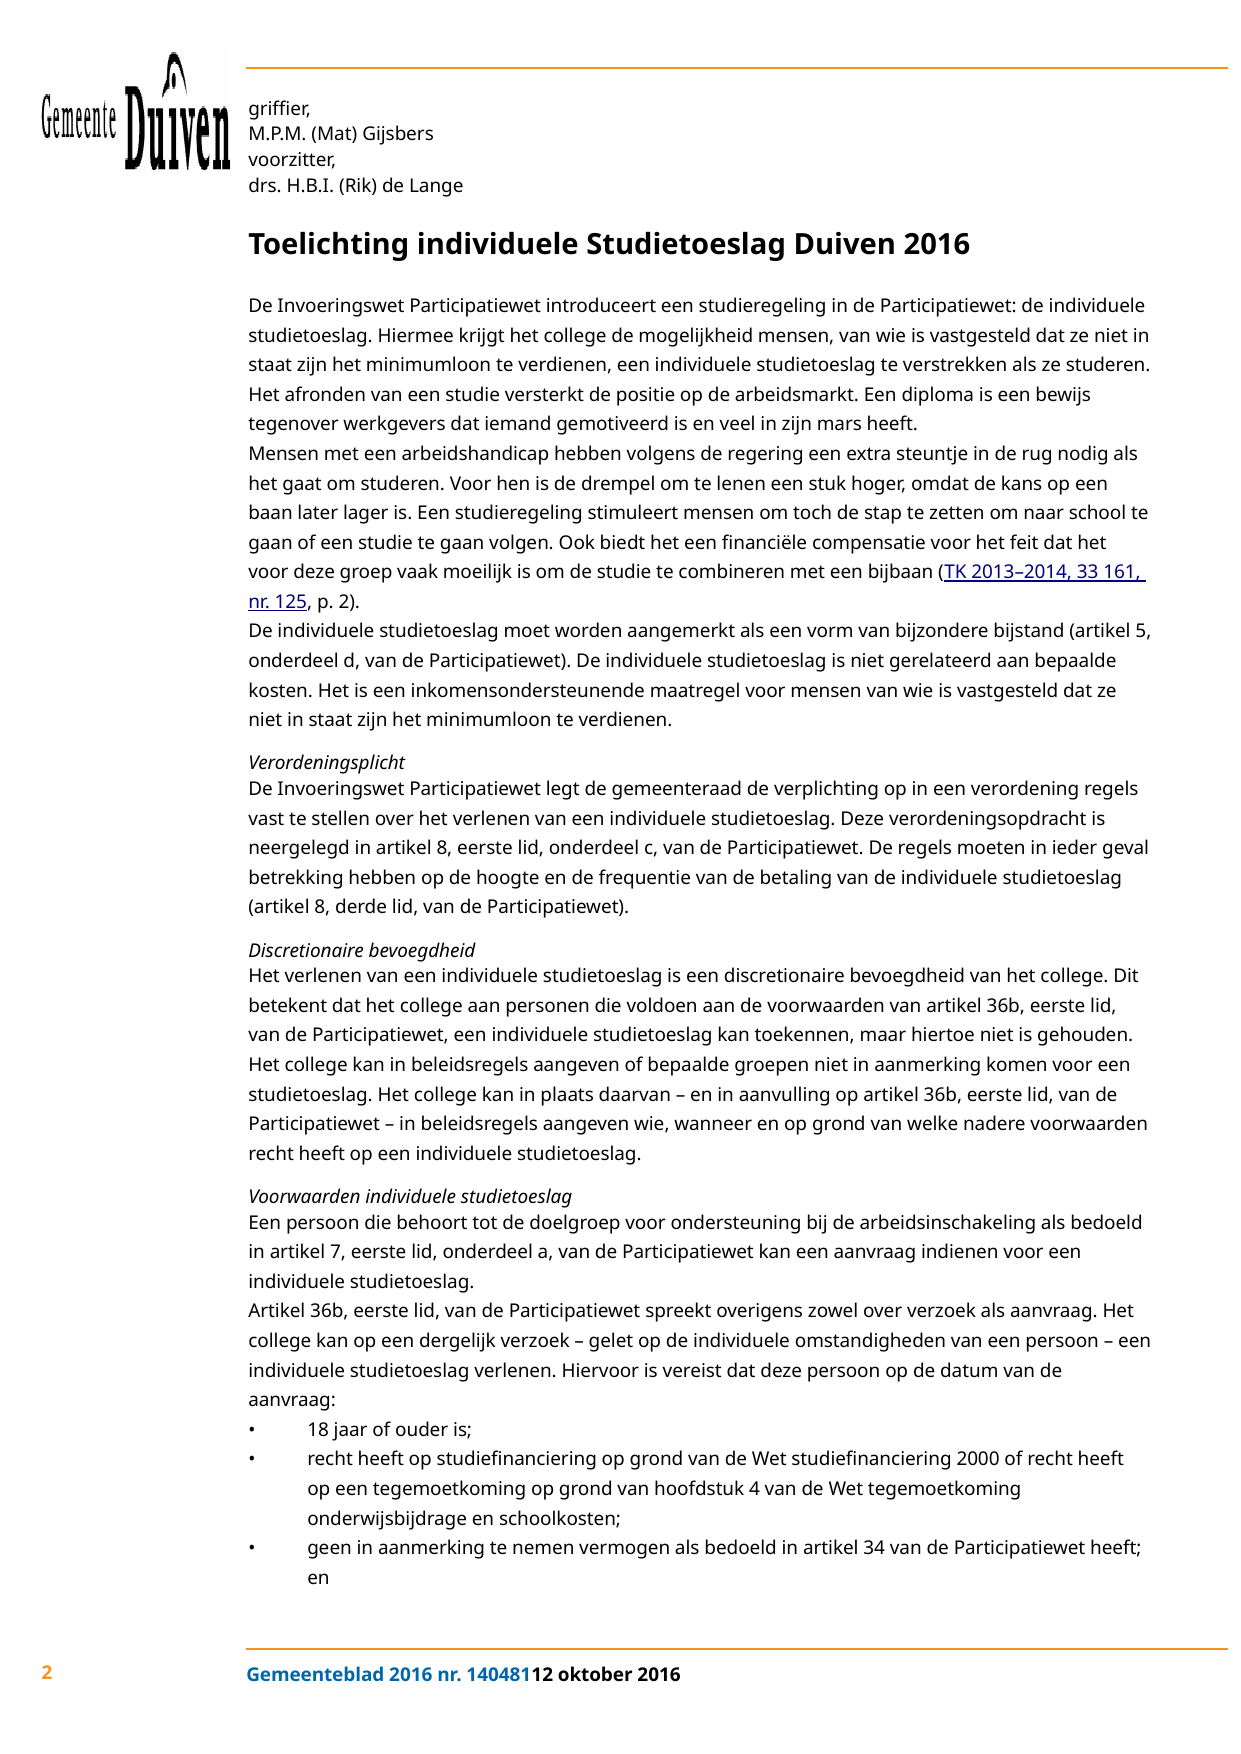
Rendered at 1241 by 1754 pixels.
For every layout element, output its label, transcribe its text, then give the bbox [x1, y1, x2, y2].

list 18 jaar of ouder is; [248, 1416, 1152, 1442]
text Voorwaarden individuele studietoeslag [248, 1183, 1152, 1209]
text Artikel 36b, eerste lid, van de Participatiewet spreekt overigens zowel over verzoek als aanvraag. Het college kan op een dergelijk verzoek – gelet op de individuele omstandigheden van een persoon – een individuele studietoeslag verlenen. Hiervoor is vereist dat deze persoon op de datum van de aanvraag: [248, 1298, 1152, 1412]
text Een persoon die behoort tot de doelgroep voor ondersteuning bij de arbeidsinschakeling als bedoeld in artikel 7, eerste lid, onderdeel a, van de Participatiewet kan een aanvraag indienen voor een individuele studietoeslag. [248, 1209, 1152, 1294]
text Het verlenen van een individuele studietoeslag is een discretionaire bevoegdheid van het college. Dit betekent dat het college aan personen die voldoen aan de voorwaarden van artikel 36b, eerste lid, van de Participatiewet, een individuele studietoeslag kan toekennen, maar hiertoe niet is gehouden. Het college kan in beleidsregels aangeven of bepaalde groepen niet in aanmerking komen voor een studietoeslag. Het college kan in plaats daarvan – en in aanvulling op artikel 36b, eerste lid, van de Participatiewet – in beleidsregels aangeven wie, wanneer en op grond van welke nadere voorwaarden recht heeft op een individuele studietoeslag. [248, 962, 1152, 1166]
text De individuele studietoeslag moet worden aangemerkt als een vorm van bijzondere bijstand (artikel 5, onderdeel d, van de Participatiewet). De individuele studietoeslag is niet gerelateerd aan bepaalde kosten. Het is een inkomensondersteunende maatregel voor mensen van wie is vastgesteld dat ze niet in staat zijn het minimumloon te verdienen. [248, 618, 1152, 732]
picture [41, 47, 231, 172]
text griffier, [248, 95, 1152, 121]
text Verordeningsplicht [248, 749, 1152, 775]
text Toelichting individuele Studietoeslag Duiven 2016 [248, 223, 1152, 263]
text voorzitter, [248, 146, 1152, 172]
text Mensen met een arbeidshandicap hebben volgens de regering een extra steuntje in de rug nodig als het gaat om studeren. Voor hen is de drempel om te lenen een stuk hoger, omdat de kans op een baan later lager is. Een studieregeling stimuleert mensen om toch de stap te zetten om naar school te gaan of een studie te gaan volgen. Ook biedt het een financiële compensatie voor het feit dat het voor deze groep vaak moeilijk is om de studie te combineren met een bijbaan (TK 2013–2014, 33 161, nr. 125, p. 2). [248, 440, 1152, 614]
text Discretionaire bevoegdheid [248, 937, 1152, 962]
list geen in aanmerking te nemen vermogen als bedoeld in artikel 34 van de Participatiewet heeft; en [248, 1534, 1152, 1589]
text drs. H.B.I. (Rik) de Lange [248, 172, 1152, 198]
text M.P.M. (Mat) Gijsbers [248, 121, 1152, 146]
text De Invoeringswet Participatiewet legt de gemeenteraad de verplichting op in een verordening regels vast te stellen over het verlenen van een individuele studietoeslag. Deze verordeningsopdracht is neergelegd in artikel 8, eerste lid, onderdeel c, van de Participatiewet. De regels moeten in ieder geval betrekking hebben op de hoogte en de frequentie van de betaling van de individuele studietoeslag (artikel 8, derde lid, van de Participatiewet). [248, 775, 1152, 919]
list recht heeft op studiefinanciering op grond van de Wet studiefinanciering 2000 of recht heeft op een tegemoetkoming op grond van hoofdstuk 4 van de Wet tegemoetkoming onderwijsbijdrage en schoolkosten; [248, 1446, 1152, 1530]
text De Invoeringswet Participatiewet introduceert een studieregeling in de Participatiewet: de individuele studietoeslag. Hiermee krijgt het college de mogelijkheid mensen, van wie is vastgesteld dat ze niet in staat zijn het minimumloon te verdienen, een individuele studietoeslag te verstrekken als ze studeren. Het afronden van een studie versterkt de positie op de arbeidsmarkt. Een diploma is een bewijs tegenover werkgevers dat iemand gemotiveerd is en veel in zijn mars heeft. [248, 292, 1152, 436]
